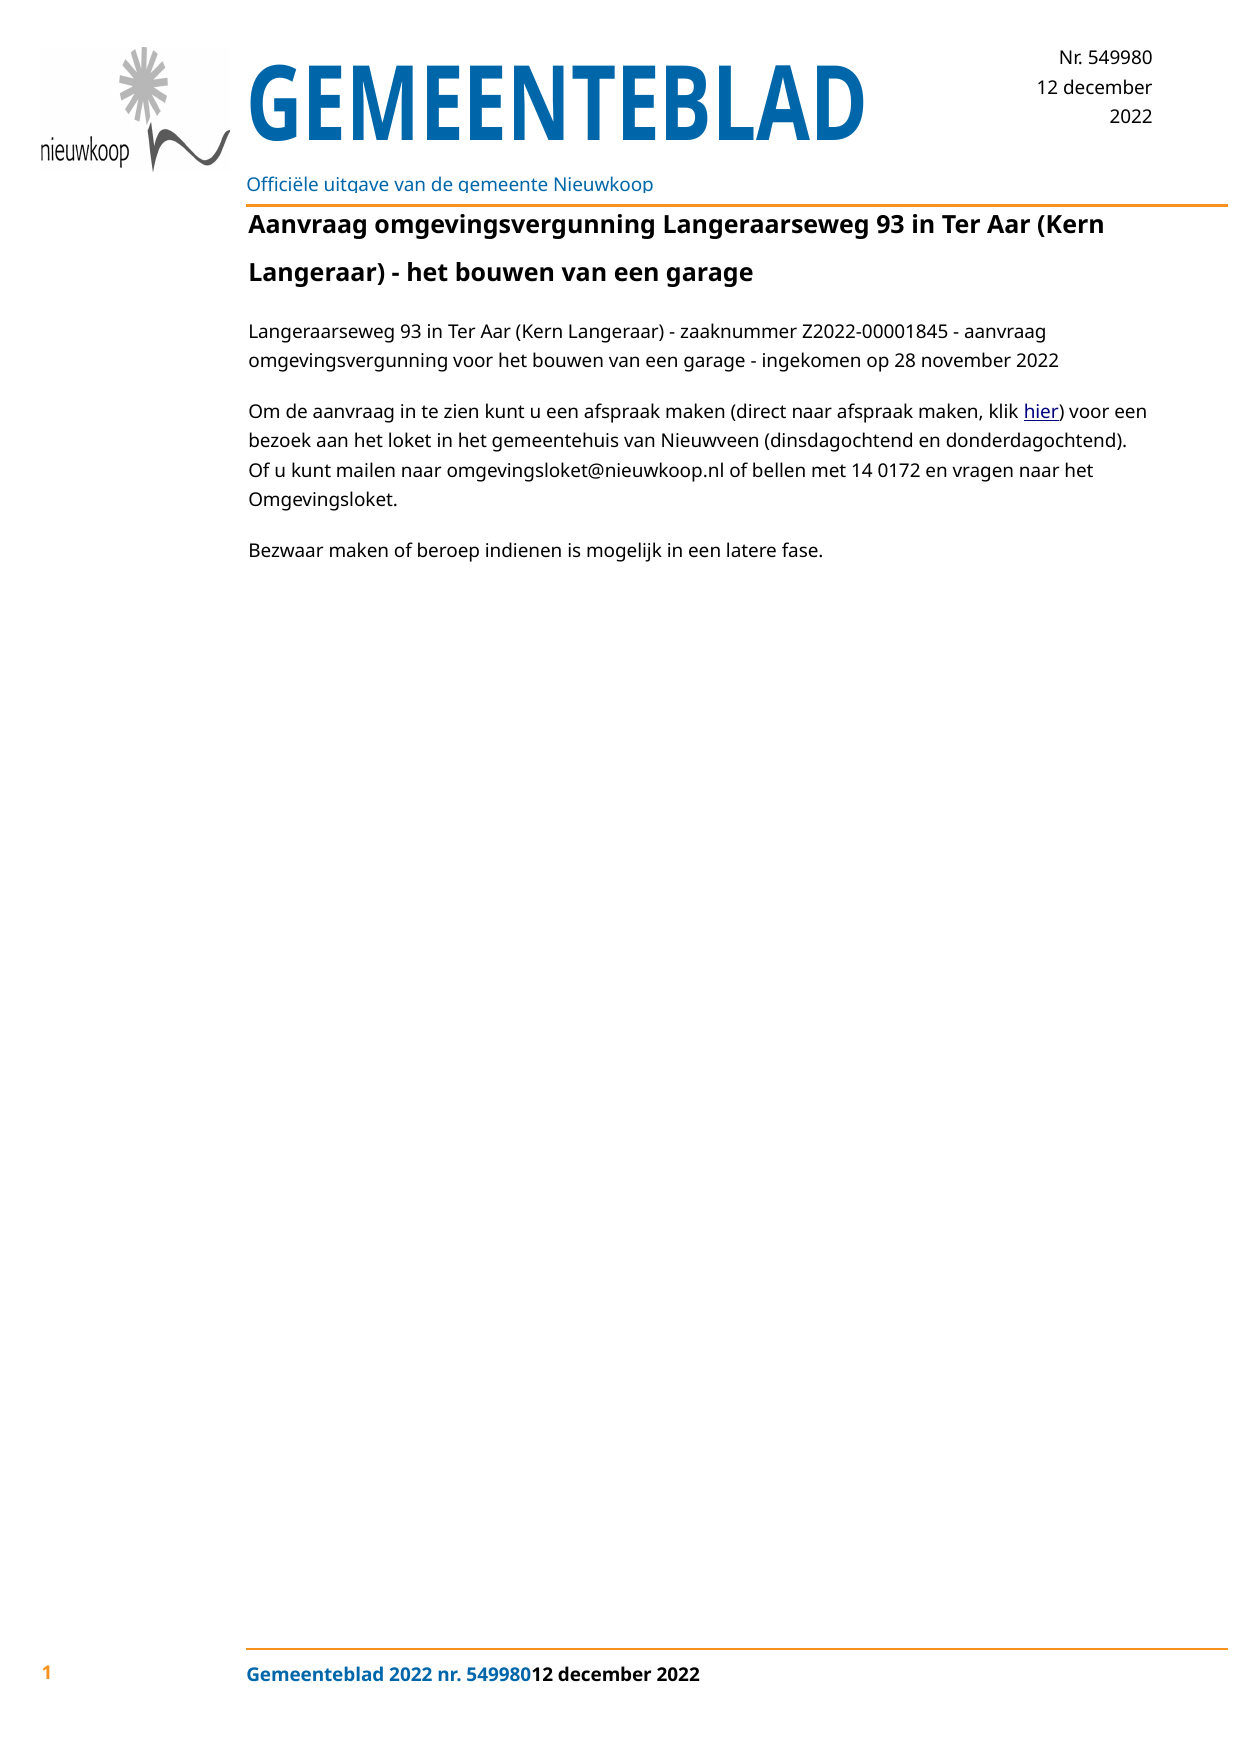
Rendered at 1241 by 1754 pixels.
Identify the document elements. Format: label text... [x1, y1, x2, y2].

text Langeraarseweg 93 in Ter Aar (Kern Langeraar) - zaaknummer Z2022-00001845 - aanvraag omgevingsvergunning voor het bouwen van een garage - ingekomen op 28 november 2022 [248, 318, 1152, 373]
text Aanvraag omgevingsvergunning Langeraarseweg 93 in Ter Aar (Kern Langeraar) - het bouwen van een garage [248, 207, 1152, 288]
text Bezwaar maken of beroep indienen is mogelijk in een latere fase. [248, 537, 1152, 563]
picture [41, 47, 231, 172]
text Om de aanvraag in te zien kunt u een afspraak maken (direct naar afspraak maken, klik hier) voor een bezoek aan het loket in het gemeentehuis van Nieuwveen (dinsdagochtend en donderdagochtend). Of u kunt mailen naar omgevingsloket@nieuwkoop.nl of bellen met 14 0172 en vragen naar het Omgevingsloket. [248, 398, 1152, 512]
